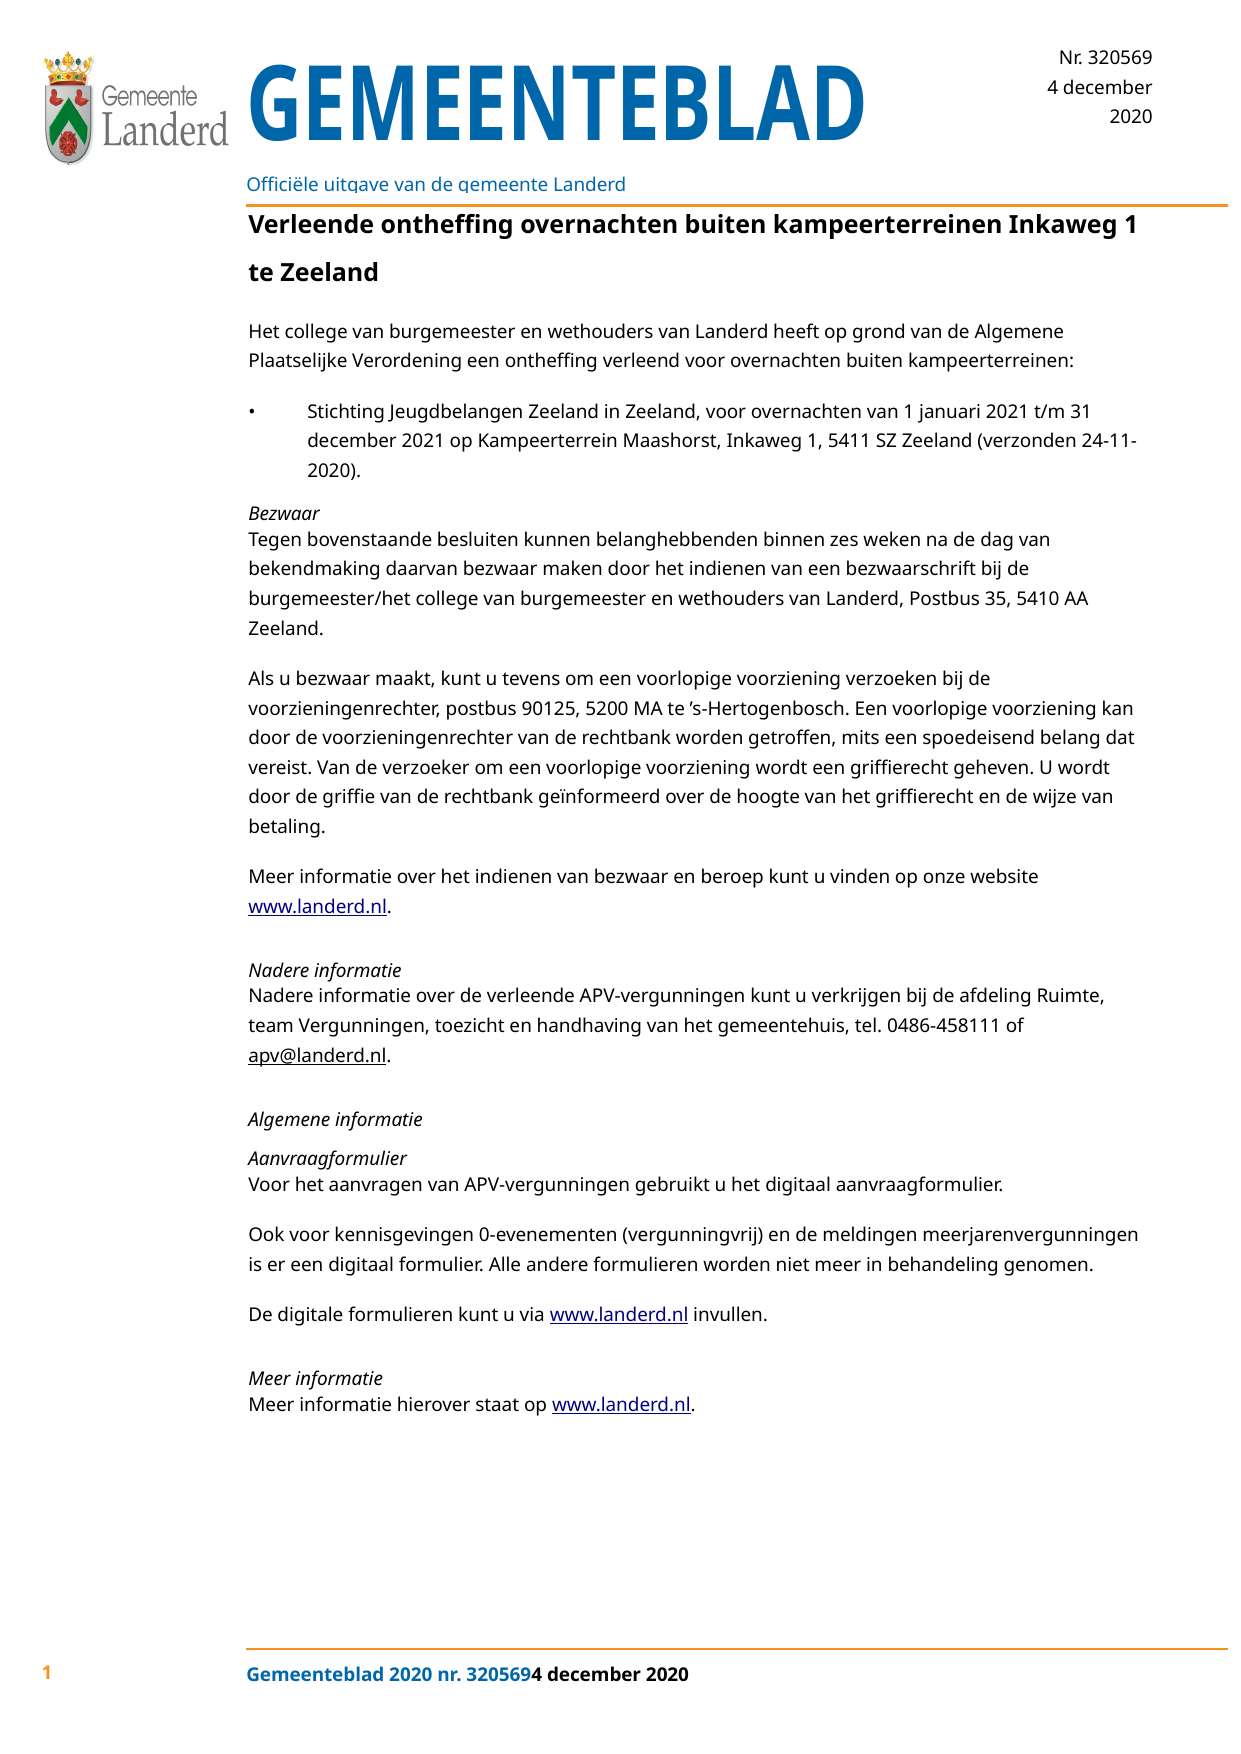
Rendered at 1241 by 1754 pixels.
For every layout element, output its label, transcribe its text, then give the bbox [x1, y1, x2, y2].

picture [41, 47, 231, 172]
text Bezwaar [248, 500, 1152, 526]
text Tegen bovenstaande besluiten kunnen belanghebbenden binnen zes weken na de dag van bekendmaking daarvan bezwaar maken door het indienen van een bezwaarschrift bij de burgemeester/het college van burgemeester en wethouders van Landerd, Postbus 35, 5410 AA Zeeland. [248, 526, 1152, 640]
text Algemene informatie [248, 1106, 1152, 1132]
text Verleende ontheffing overnachten buiten kampeerterreinen Inkaweg 1 te Zeeland [248, 207, 1152, 288]
text Meer informatie [248, 1365, 1152, 1391]
text Nadere informatie over de verleende APV-vergunningen kunt u verkrijgen bij de afdeling Ruimte, team Vergunningen, toezicht en handhaving van het gemeentehuis, tel. 0486-458111 of apv@landerd.nl. [248, 983, 1152, 1068]
list Stichting Jeugdbelangen Zeeland in Zeeland, voor overnachten van 1 januari 2021 t/m 31 december 2021 op Kampeerterrein Maashorst, Inkaweg 1, 5411 SZ Zeeland (verzonden 24-11-2020). [248, 398, 1152, 483]
text Nadere informatie [248, 957, 1152, 983]
text Het college van burgemeester en wethouders van Landerd heeft op grond van de Algemene Plaatselijke Verordening een ontheffing verleend voor overnachten buiten kampeerterreinen: [248, 318, 1152, 373]
text De digitale formulieren kunt u via www.landerd.nl invullen. [248, 1301, 1152, 1327]
text Voor het aanvragen van APV-vergunningen gebruikt u het digitaal aanvraagformulier. [248, 1171, 1152, 1197]
text Aanvraagformulier [248, 1145, 1152, 1171]
text Meer informatie over het indienen van bezwaar en beroep kunt u vinden op onze website www.landerd.nl. [248, 863, 1152, 919]
text Als u bezwaar maakt, kunt u tevens om een voorlopige voorziening verzoeken bij de voorzieningenrechter, postbus 90125, 5200 MA te ’s-Hertogenbosch. Een voorlopige voorziening kan door de voorzieningenrechter van de rechtbank worden getroffen, mits een spoedeisend belang dat vereist. Van de verzoeker om een voorlopige voorziening wordt een griffierecht geheven. U wordt door de griffie van de rechtbank geïnformeerd over de hoogte van het griffierecht en de wijze van betaling. [248, 665, 1152, 839]
text Meer informatie hierover staat op www.landerd.nl. [248, 1391, 1152, 1417]
text Ook voor kennisgevingen 0-evenementen (vergunningvrij) en de meldingen meerjarenvergunningen is er een digitaal formulier. Alle andere formulieren worden niet meer in behandeling genomen. [248, 1221, 1152, 1277]
